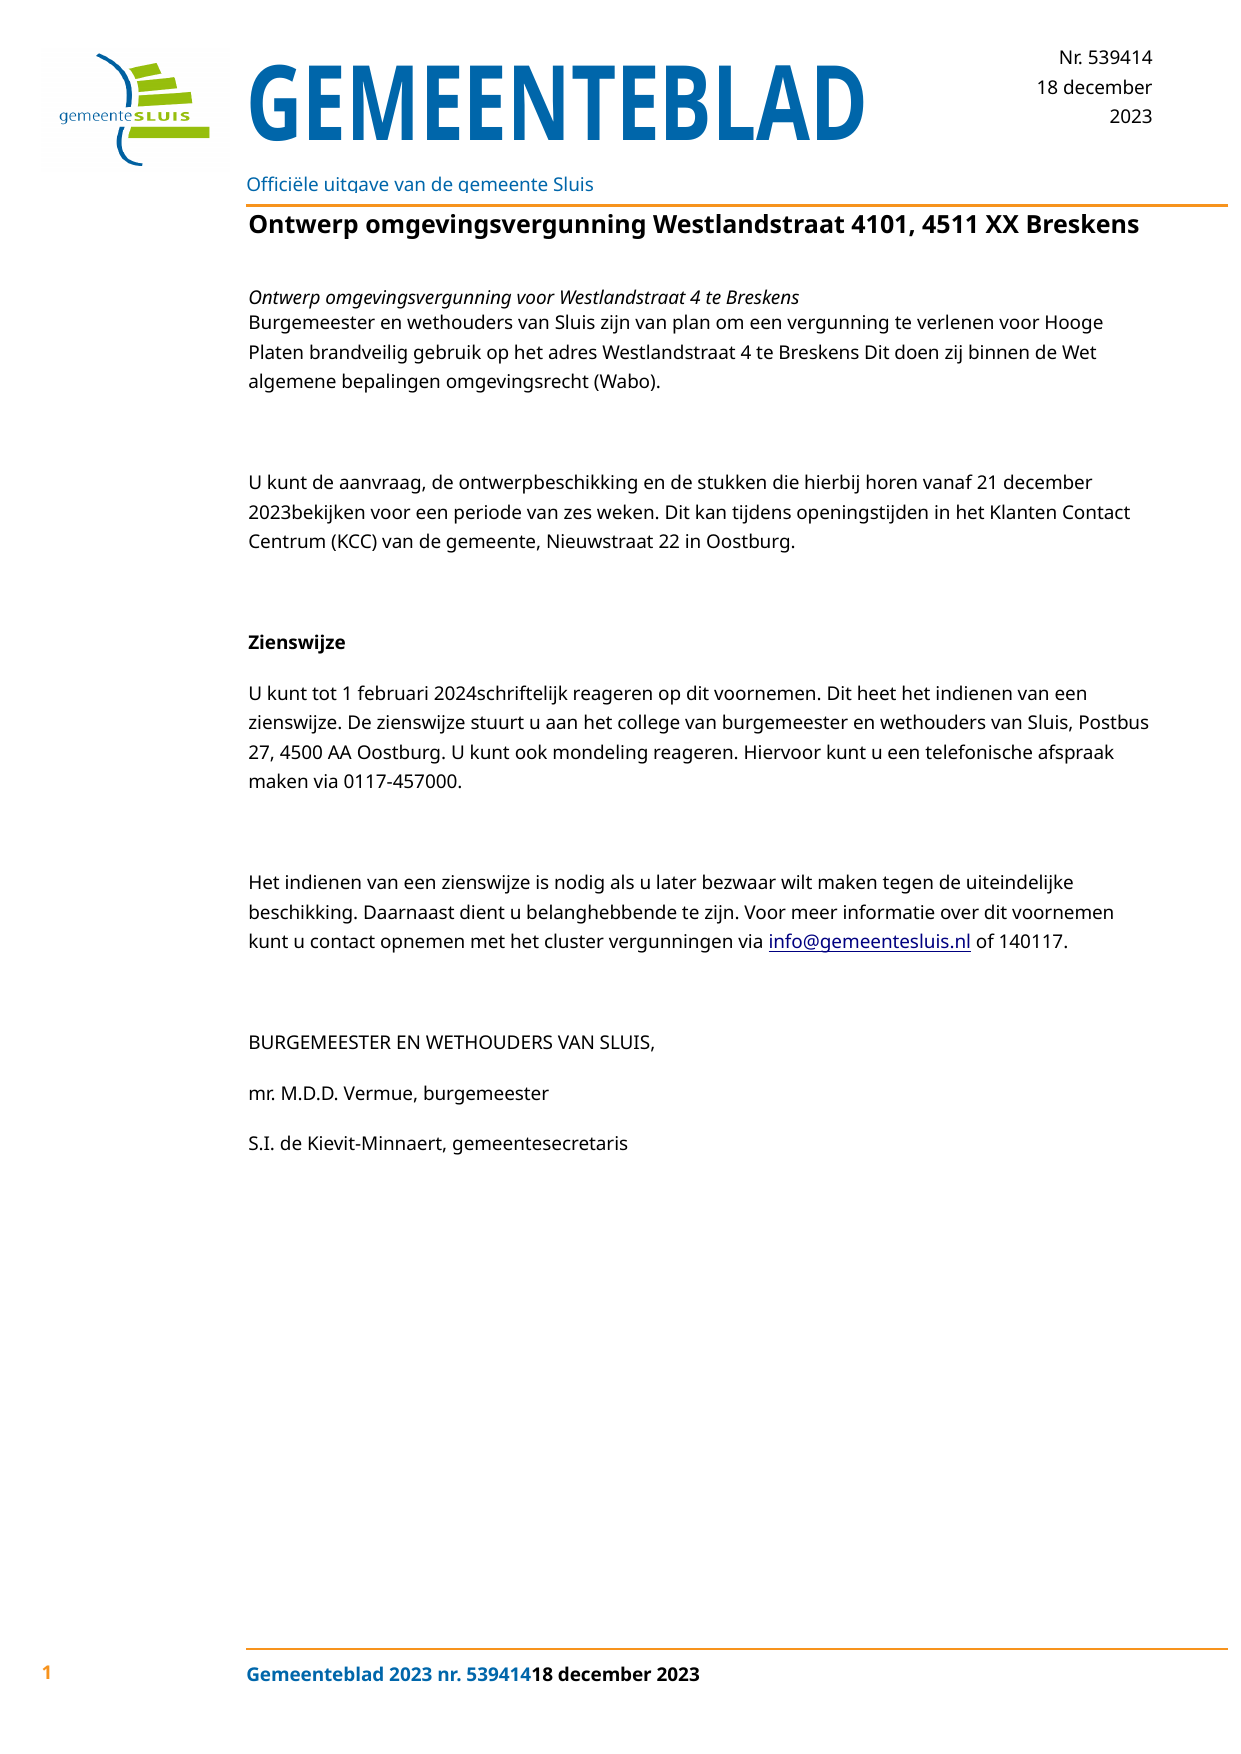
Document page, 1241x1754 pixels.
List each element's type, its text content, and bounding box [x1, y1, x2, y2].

text Ontwerp omgevingsvergunning Westlandstraat 4101, 4511 XX Breskens [248, 207, 1152, 241]
text U kunt tot 1 februari 2024schriftelijk reageren op dit voornemen. Dit heet het indienen van een zienswijze. De zienswijze stuurt u aan het college van burgemeester en wethouders van Sluis, Postbus 27, 4500 AA Oostburg. U kunt ook mondeling reageren. Hiervoor kunt u een telefonische afspraak maken via 0117-457000. [248, 680, 1152, 794]
text mr. M.D.D. Vermue, burgemeester [248, 1080, 1152, 1106]
text U kunt de aanvraag, de ontwerpbeschikking en de stukken die hierbij horen vanaf 21 december 2023bekijken voor een periode van zes weken. Dit kan tijdens openingstijden in het Klanten Contact Centrum (KCC) van de gemeente, Nieuwstraat 22 in Oostburg. [248, 469, 1152, 554]
text BURGEMEESTER EN WETHOUDERS VAN SLUIS, [248, 1029, 1152, 1055]
text Zienswijze [248, 629, 1152, 655]
text Ontwerp omgevingsvergunning voor Westlandstraat 4 te Breskens [248, 284, 1152, 309]
text Het indienen van een zienswijze is nodig als u later bezwaar wilt maken tegen de uiteindelijke beschikking. Daarnaast dient u belanghebbende te zijn. Voor meer informatie over dit voornemen kunt u contact opnemen met het cluster vergunningen via info@gemeentesluis.nl of 140117. [248, 869, 1152, 954]
picture [41, 47, 231, 172]
text Burgemeester en wethouders van Sluis zijn van plan om een vergunning te verlenen voor Hooge Platen brandveilig gebruik op het adres Westlandstraat 4 te Breskens Dit doen zij binnen de Wet algemene bepalingen omgevingsrecht (Wabo). [248, 309, 1152, 394]
text S.I. de Kievit-Minnaert, gemeentesecretaris [248, 1130, 1152, 1156]
